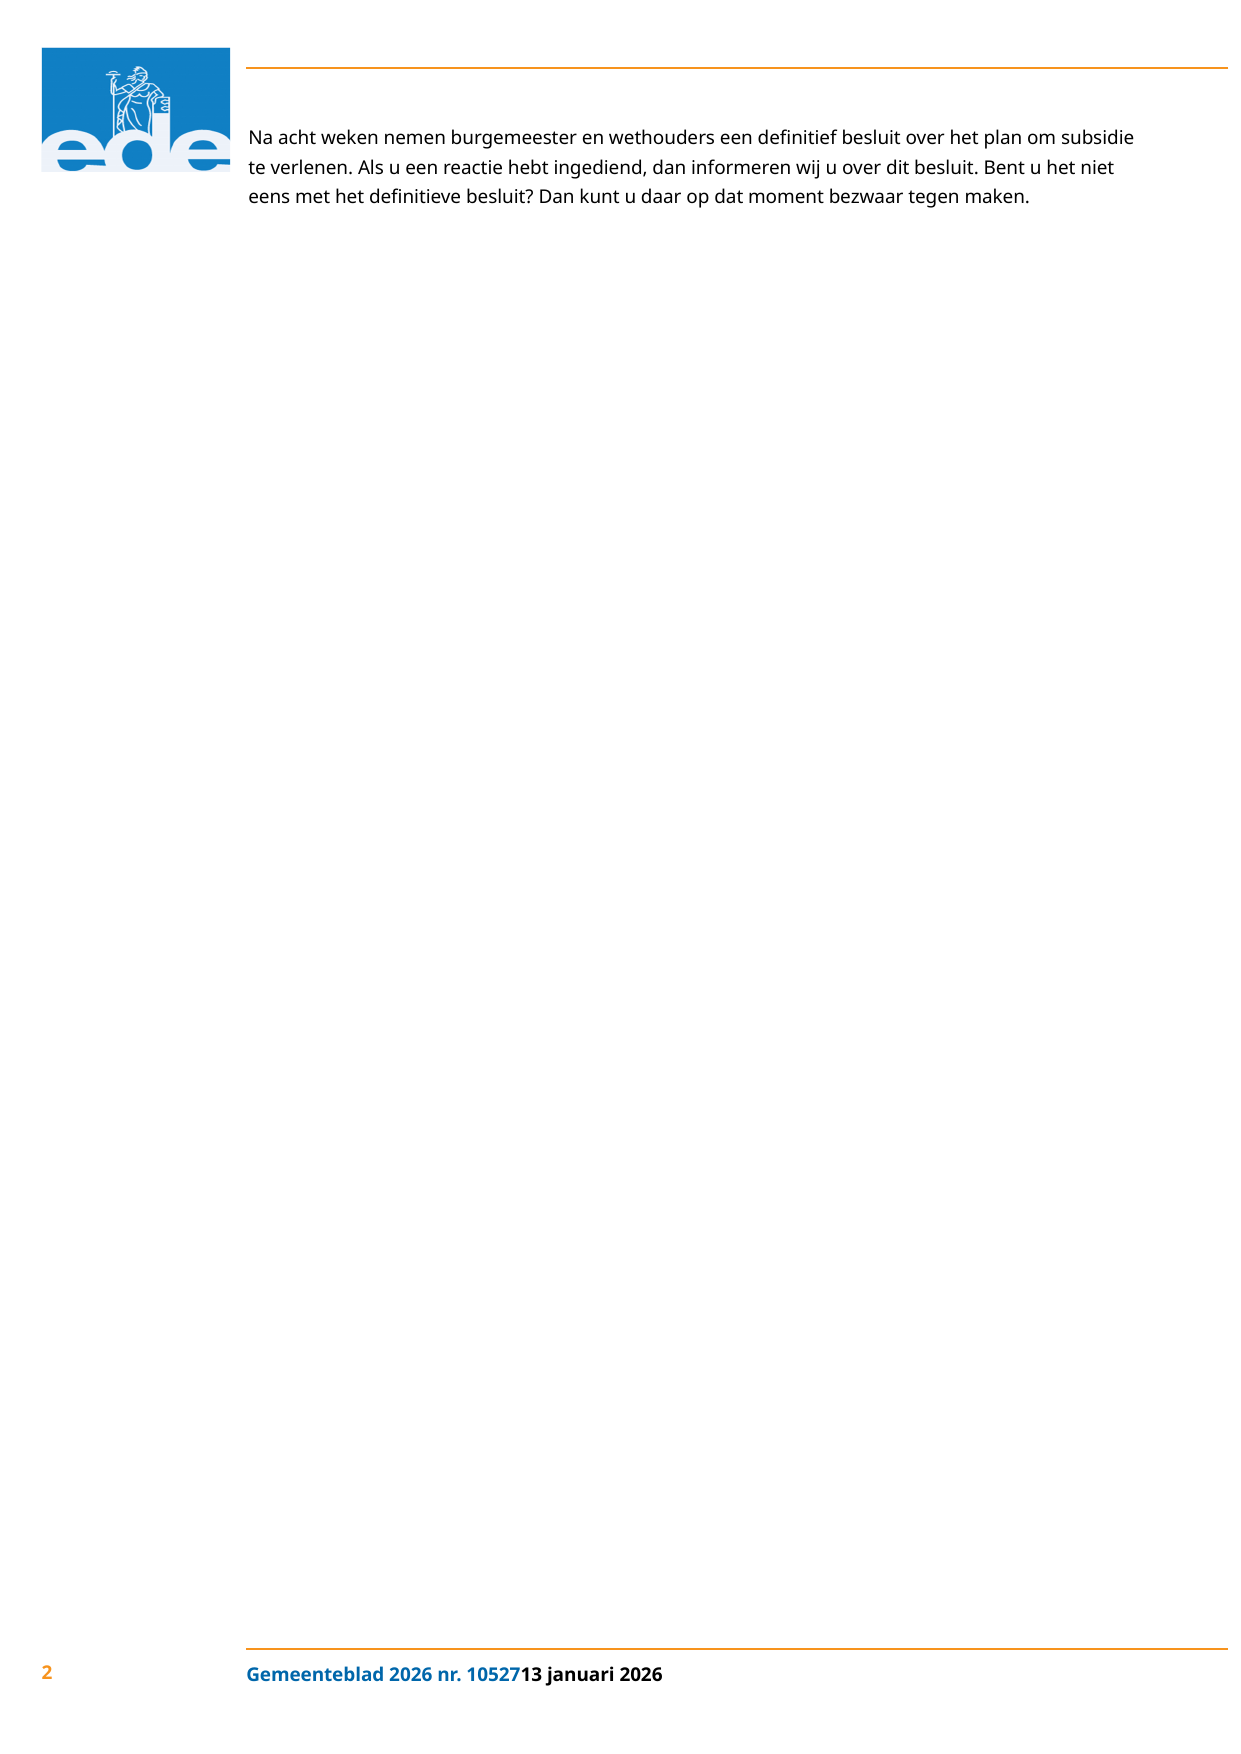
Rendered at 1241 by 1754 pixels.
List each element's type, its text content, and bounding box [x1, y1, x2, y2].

picture [41, 47, 231, 172]
text Na acht weken nemen burgemeester en wethouders een definitief besluit over het plan om subsidie te verlenen. Als u een reactie hebt ingediend, dan informeren wij u over dit besluit. Bent u het niet eens met het definitieve besluit? Dan kunt u daar op dat moment bezwaar tegen maken. [248, 124, 1152, 209]
